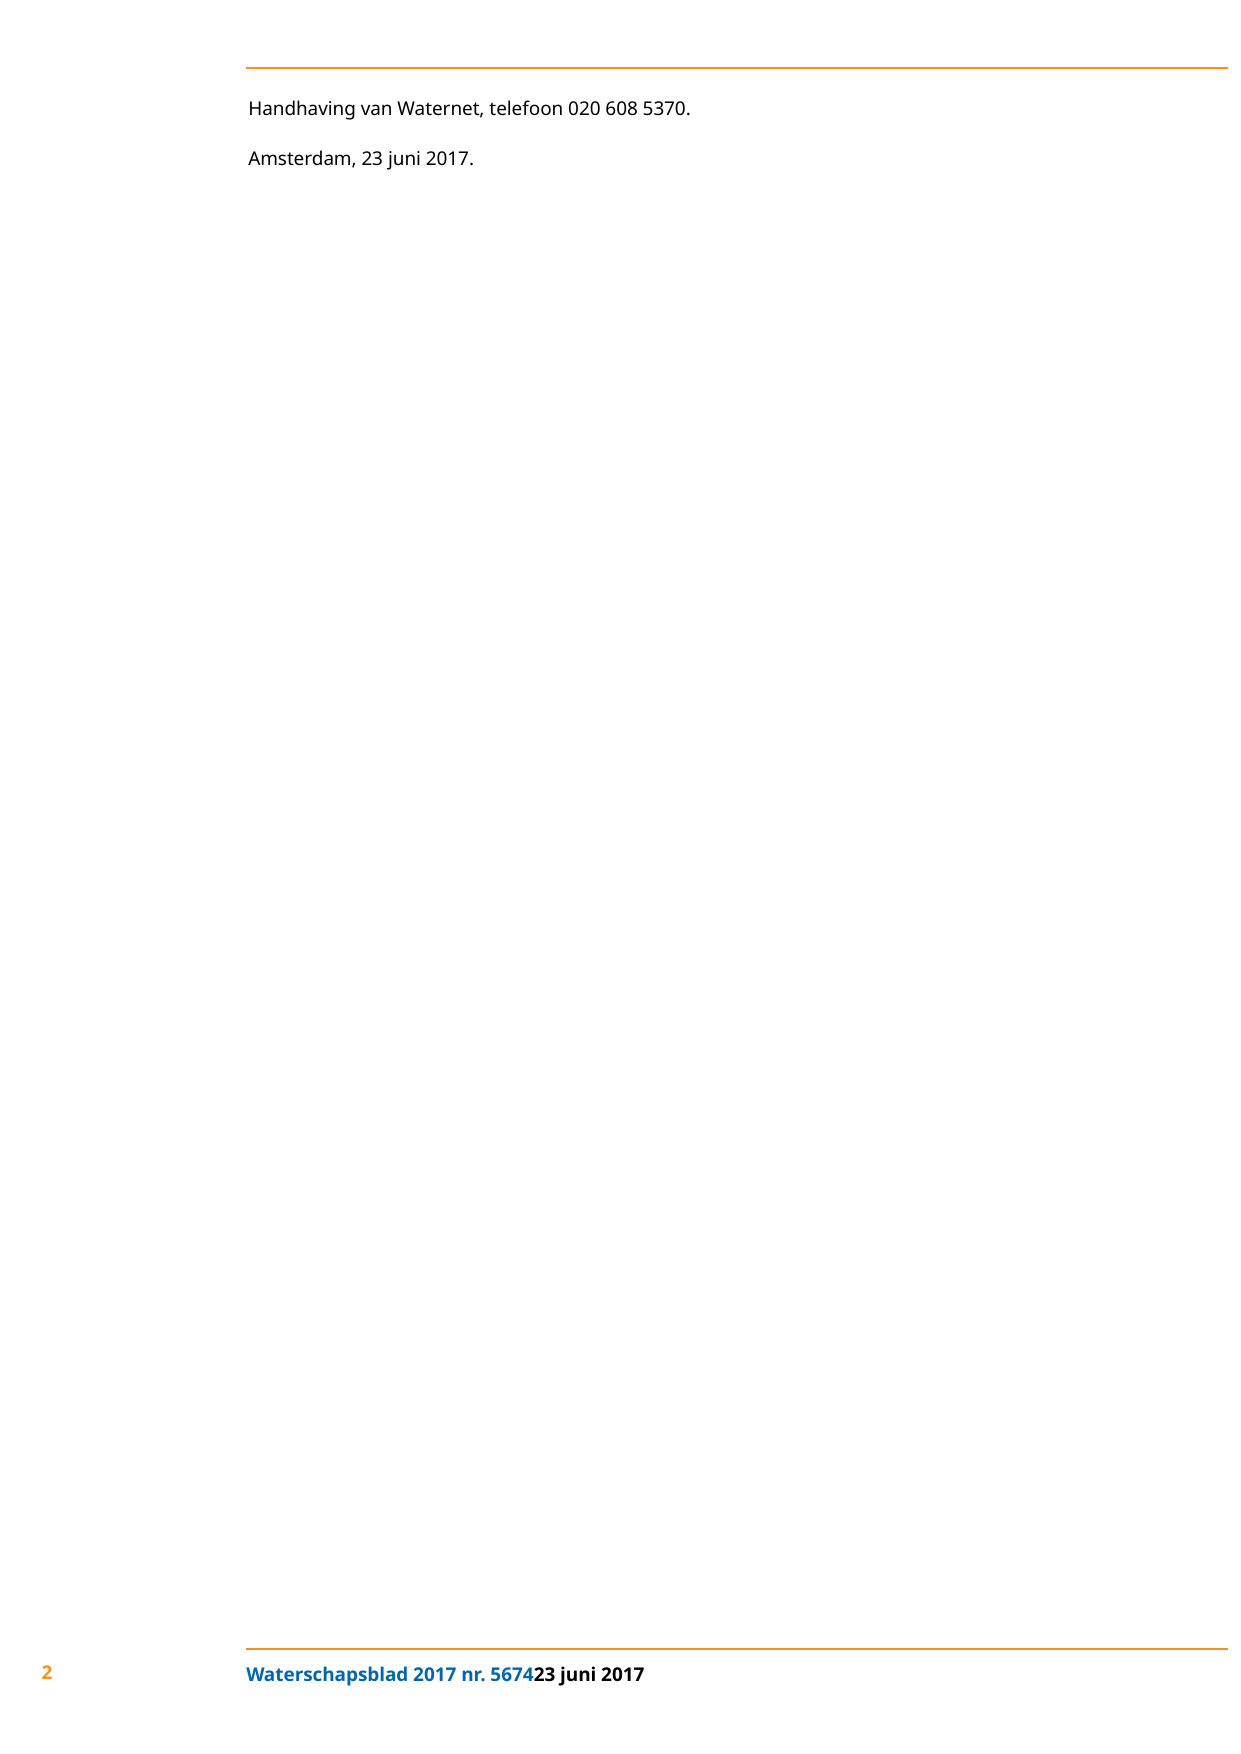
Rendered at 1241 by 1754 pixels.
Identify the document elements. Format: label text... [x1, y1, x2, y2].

text Amsterdam, 23 juni 2017. [248, 145, 1152, 171]
picture [41, 47, 231, 172]
text Handhaving van Waternet, telefoon 020 608 5370. [248, 95, 1152, 121]
